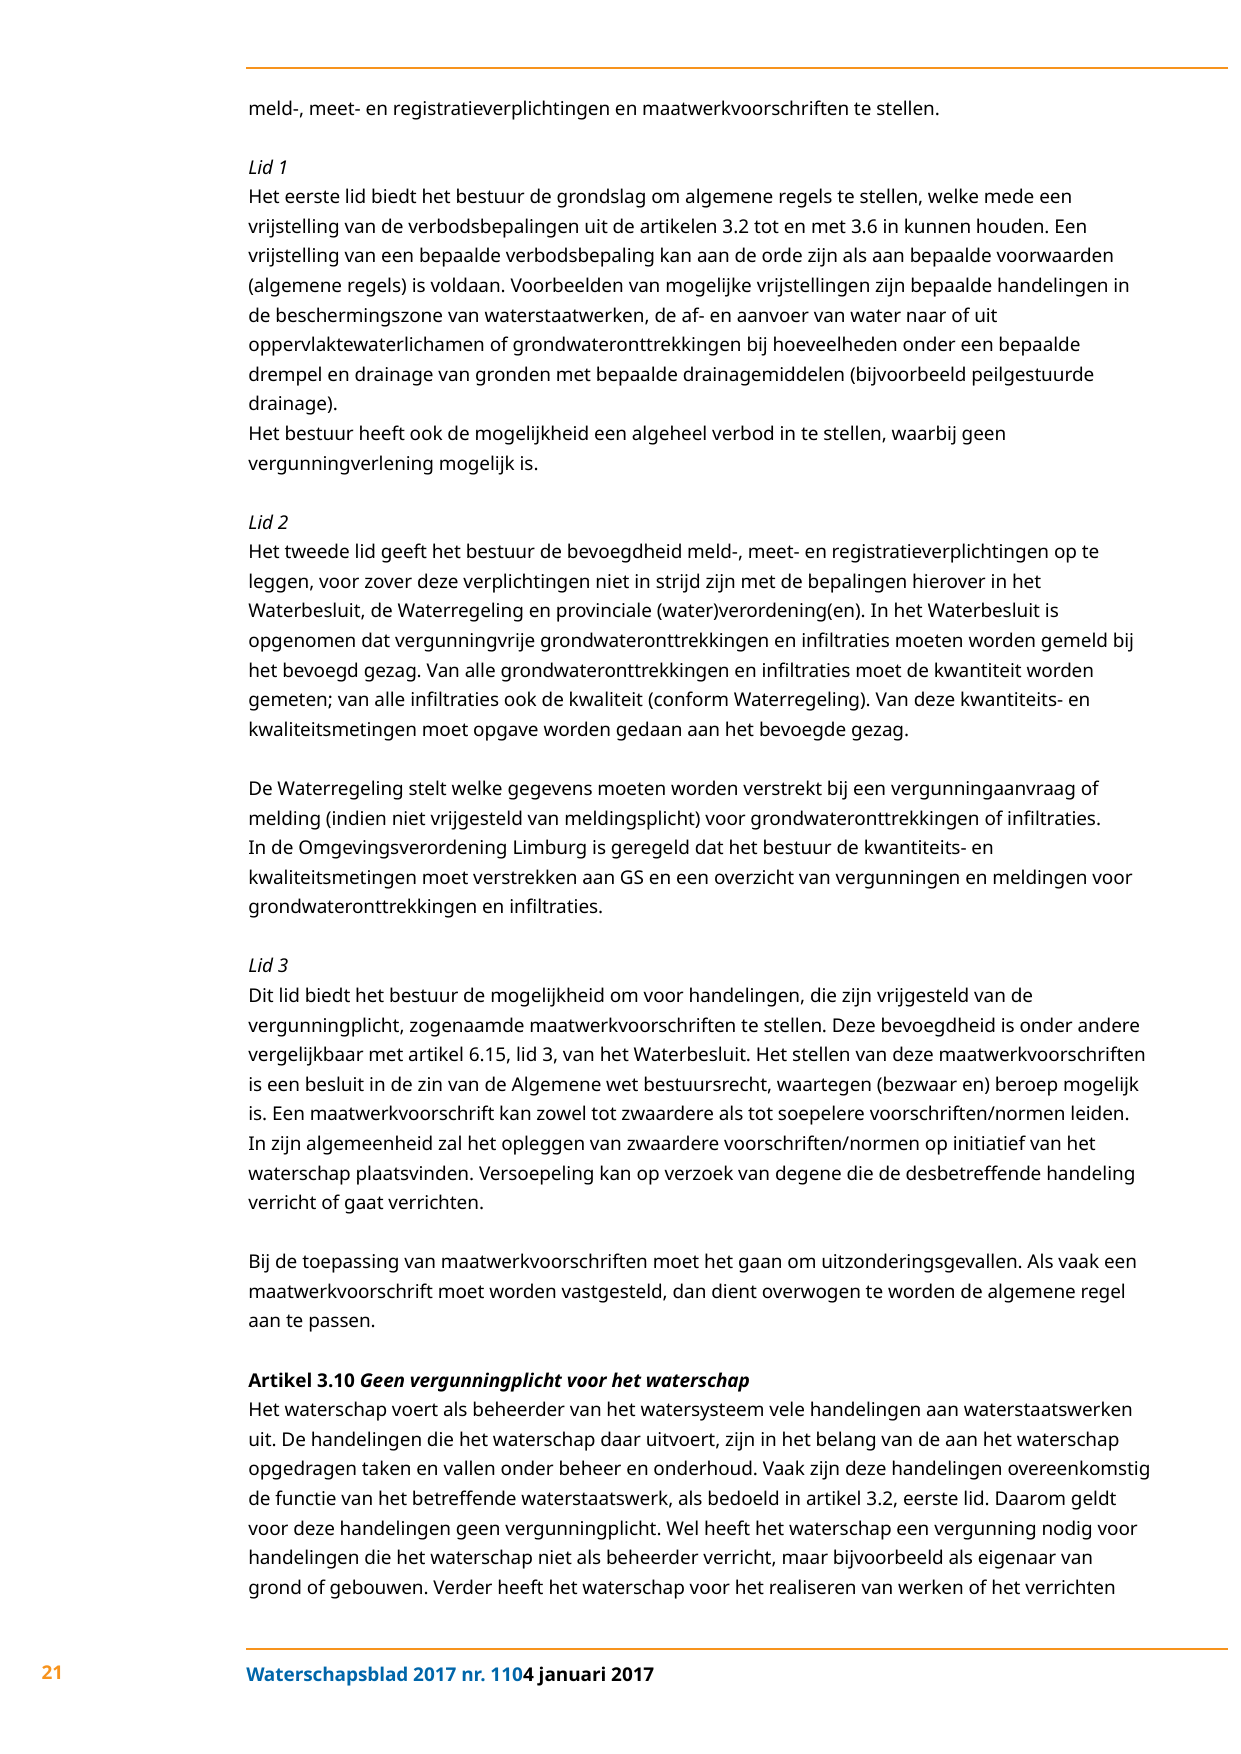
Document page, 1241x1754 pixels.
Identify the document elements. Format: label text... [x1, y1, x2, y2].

text Lid 3 [248, 953, 1152, 978]
text Het bestuur heeft ook de mogelijkheid een algeheel verbod in te stellen, waarbij geen vergunningverlening mogelijk is. [248, 420, 1152, 476]
text Het waterschap voert als beheerder van het watersysteem vele handelingen aan waterstaatswerken uit. De handelingen die het waterschap daar uitvoert, zijn in het belang van de aan het waterschap opgedragen taken en vallen onder beheer en onderhoud. Vaak zijn deze handelingen overeenkomstig de functie van het betreffende waterstaatswerk, als bedoeld in artikel 3.2, eerste lid. Daarom geldt voor deze handelingen geen vergunningplicht. Wel heeft het waterschap een vergunning nodig voor handelingen die het waterschap niet als beheerder verricht, maar bijvoorbeeld als eigenaar van grond of gebouwen. Verder heeft het waterschap voor het realiseren van werken of het verrichten [248, 1396, 1152, 1600]
text Het eerste lid biedt het bestuur de grondslag om algemene regels te stellen, welke mede een vrijstelling van de verbodsbepalingen uit de artikelen 3.2 tot en met 3.6 in kunnen houden. Een vrijstelling van een bepaalde verbodsbepaling kan aan de orde zijn als aan bepaalde voorwaarden (algemene regels) is voldaan. Voorbeelden van mogelijke vrijstellingen zijn bepaalde handelingen in de beschermingszone van waterstaatwerken, de af- en aanvoer van water naar of uit oppervlaktewaterlichamen of grondwateronttrekkingen bij hoeveelheden onder een bepaalde drempel en drainage van gronden met bepaalde drainagemiddelen (bijvoorbeeld peilgestuurde drainage). [248, 183, 1152, 416]
picture [41, 47, 231, 172]
text Dit lid biedt het bestuur de mogelijkheid om voor handelingen, die zijn vrijgesteld van de vergunningplicht, zogenaamde maatwerkvoorschriften te stellen. Deze bevoegdheid is onder andere vergelijkbaar met artikel 6.15, lid 3, van het Waterbesluit. Het stellen van deze maatwerkvoorschriften is een besluit in de zin van de Algemene wet bestuursrecht, waartegen (bezwaar en) beroep mogelijk is. Een maatwerkvoorschrift kan zowel tot zwaardere als tot soepelere voorschriften/normen leiden. In zijn algemeenheid zal het opleggen van zwaardere voorschriften/normen op initiatief van het waterschap plaatsvinden. Versoepeling kan op verzoek van degene die de desbetreffende handeling verricht of gaat verrichten. [248, 982, 1152, 1215]
text Lid 1 [248, 154, 1152, 180]
text Het tweede lid geeft het bestuur de bevoegdheid meld-, meet- en registratieverplichtingen op te leggen, voor zover deze verplichtingen niet in strijd zijn met de bepalingen hierover in het Waterbesluit, de Waterregeling en provinciale (water)verordening(en). In het Waterbesluit is opgenomen dat vergunningvrije grondwateronttrekkingen en infiltraties moeten worden gemeld bij het bevoegd gezag. Van alle grondwateronttrekkingen en infiltraties moet de kwantiteit worden gemeten; van alle infiltraties ook de kwaliteit (conform Waterregeling). Van deze kwantiteits- en kwaliteitsmetingen moet opgave worden gedaan aan het bevoegde gezag. [248, 538, 1152, 742]
text Artikel 3.10 Geen vergunningplicht voor het waterschap [248, 1367, 1152, 1393]
text In de Omgevingsverordening Limburg is geregeld dat het bestuur de kwantiteits- en kwaliteitsmetingen moet verstrekken aan GS en een overzicht van vergunningen en meldingen voor grondwateronttrekkingen en infiltraties. [248, 834, 1152, 919]
text Bij de toepassing van maatwerkvoorschriften moet het gaan om uitzonderingsgevallen. Als vaak een maatwerkvoorschrift moet worden vastgesteld, dan dient overwogen te worden de algemene regel aan te passen. [248, 1248, 1152, 1333]
text meld-, meet- en registratieverplichtingen en maatwerkvoorschriften te stellen. [248, 95, 1152, 121]
text De Waterregeling stelt welke gegevens moeten worden verstrekt bij een vergunningaanvraag of melding (indien niet vrijgesteld van meldingsplicht) voor grondwateronttrekkingen of infiltraties. [248, 775, 1152, 831]
text Lid 2 [248, 509, 1152, 535]
